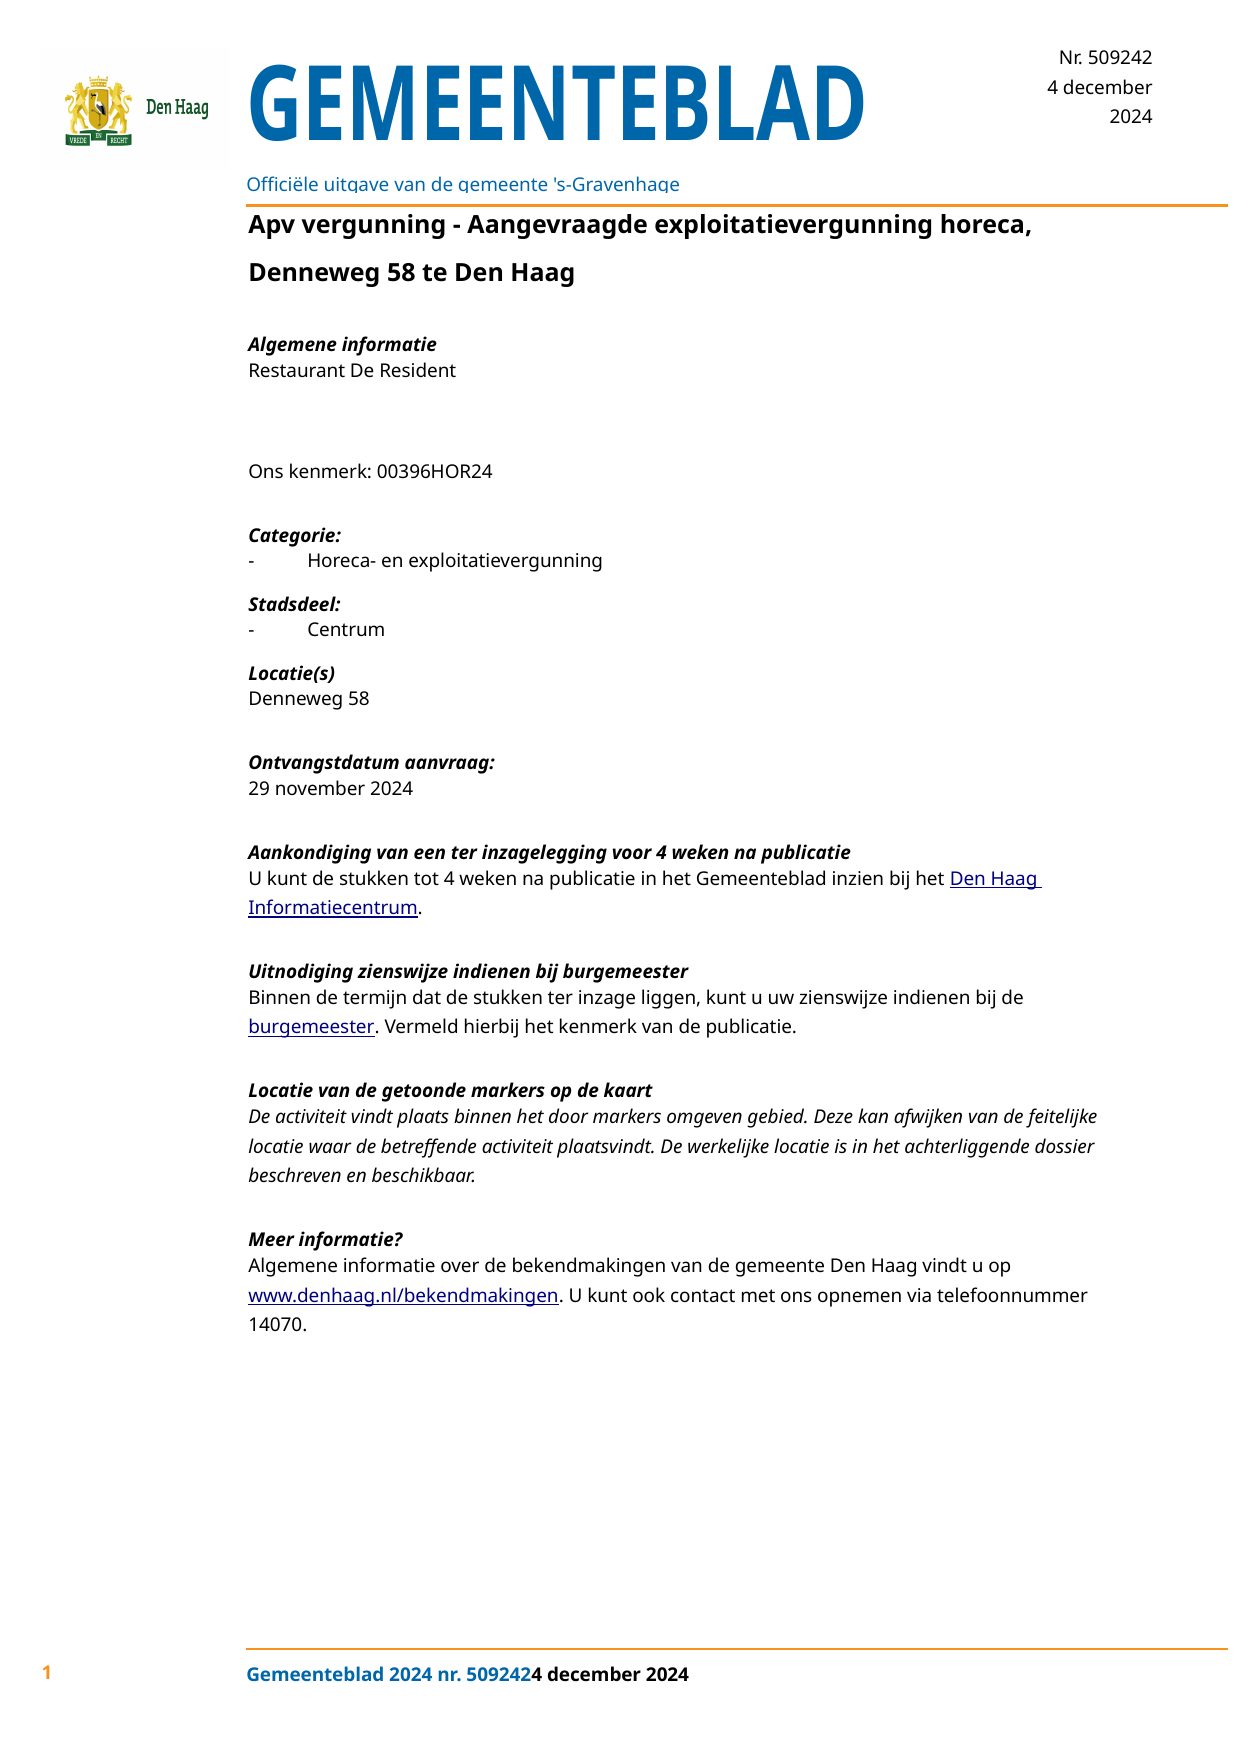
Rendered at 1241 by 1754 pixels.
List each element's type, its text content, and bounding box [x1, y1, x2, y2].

text Ons kenmerk: 00396HOR24 [248, 458, 1152, 484]
list Centrum [248, 617, 1152, 642]
text Stadsdeel: [248, 591, 1152, 617]
text Binnen de termijn dat de stukken ter inzage liggen, kunt u uw zienswijze indienen bij de burgemeester. Vermeld hierbij het kenmerk van de publicatie. [248, 984, 1152, 1039]
text Categorie: [248, 522, 1152, 548]
text De activiteit vindt plaats binnen het door markers omgeven gebied. Deze kan afwijken van de feitelijke locatie waar de betreffende activiteit plaatsvindt. De werkelijke locatie is in het achterliggende dossier beschreven en beschikbaar. [248, 1103, 1152, 1188]
text 29 november 2024 [248, 775, 1152, 801]
text Algemene informatie [248, 331, 1152, 357]
picture [41, 47, 231, 172]
list Horeca- en exploitatievergunning [248, 548, 1152, 573]
text Restaurant De Resident [248, 357, 1152, 383]
text Algemene informatie over de bekendmakingen van de gemeente Den Haag vindt u op www.denhaag.nl/bekendmakingen. U kunt ook contact met ons opnemen via telefoonnummer 14070. [248, 1252, 1152, 1337]
text Meer informatie? [248, 1226, 1152, 1252]
text Uitnodiging zienswijze indienen bij burgemeester [248, 958, 1152, 984]
text Aankondiging van een ter inzagelegging voor 4 weken na publicatie [248, 839, 1152, 865]
text Denneweg 58 [248, 685, 1152, 711]
text Locatie(s) [248, 660, 1152, 685]
text U kunt de stukken tot 4 weken na publicatie in het Gemeenteblad inzien bij het Den Haag Informatiecentrum. [248, 865, 1152, 920]
text Ontvangstdatum aanvraag: [248, 749, 1152, 775]
text Apv vergunning - Aangevraagde exploitatievergunning horeca, Denneweg 58 te Den Haag [248, 207, 1152, 288]
text Locatie van de getoonde markers op de kaart [248, 1078, 1152, 1103]
